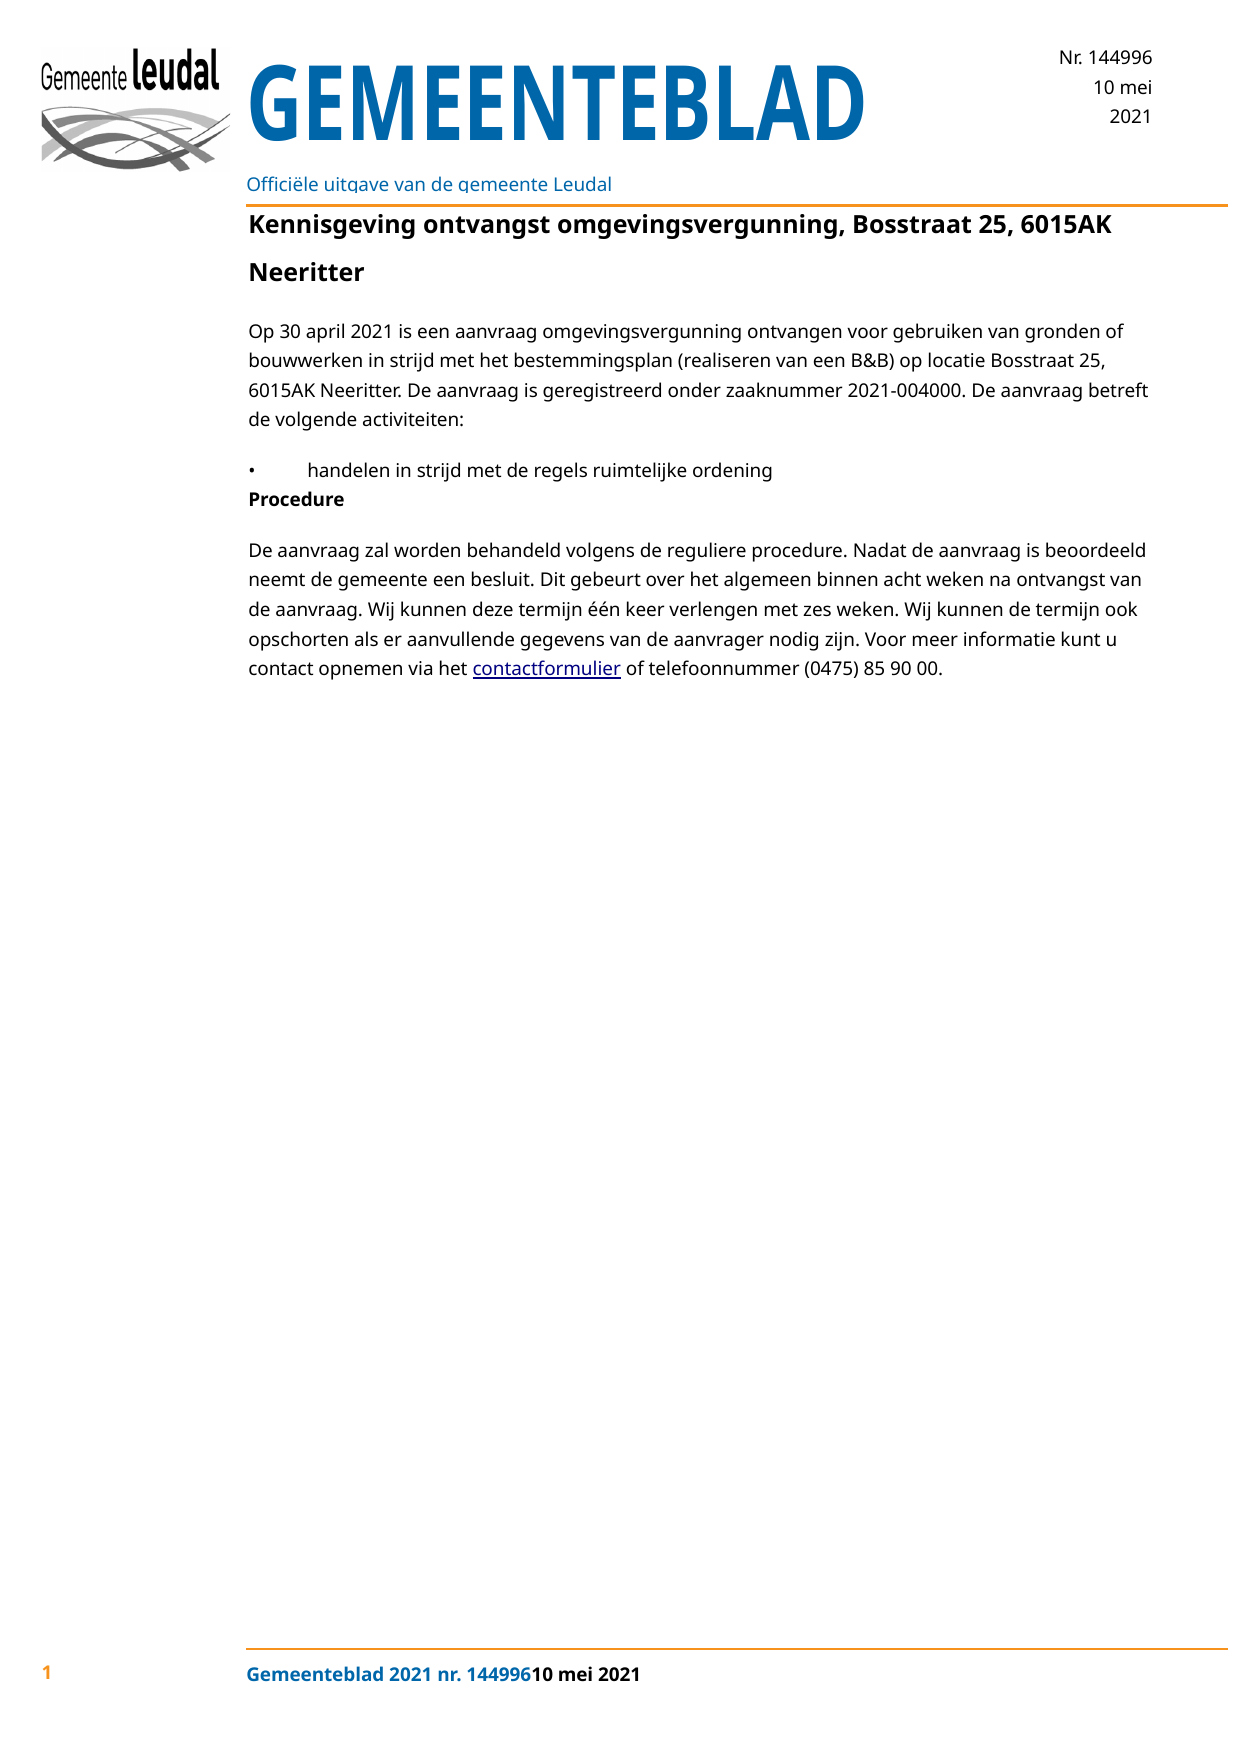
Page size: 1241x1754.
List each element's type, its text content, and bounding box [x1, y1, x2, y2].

list handelen in strijd met de regels ruimtelijke ordening [248, 457, 1152, 483]
text Kennisgeving ontvangst omgevingsvergunning, Bosstraat 25, 6015AK Neeritter [248, 207, 1152, 288]
picture [41, 47, 231, 172]
text Procedure [248, 487, 1152, 512]
text De aanvraag zal worden behandeld volgens de reguliere procedure. Nadat de aanvraag is beoordeeld neemt de gemeente een besluit. Dit gebeurt over het algemeen binnen acht weken na ontvangst van de aanvraag. Wij kunnen deze termijn één keer verlengen met zes weken. Wij kunnen de termijn ook opschorten als er aanvullende gegevens van de aanvrager nodig zijn. Voor meer informatie kunt u contact opnemen via het contactformulier of telefoonnummer (0475) 85 90 00. [248, 537, 1152, 681]
text Op 30 april 2021 is een aanvraag omgevingsvergunning ontvangen voor gebruiken van gronden of bouwwerken in strijd met het bestemmingsplan (realiseren van een B&B) op locatie Bosstraat 25, 6015AK Neeritter. De aanvraag is geregistreerd onder zaaknummer 2021-004000. De aanvraag betreft de volgende activiteiten: [248, 318, 1152, 432]
